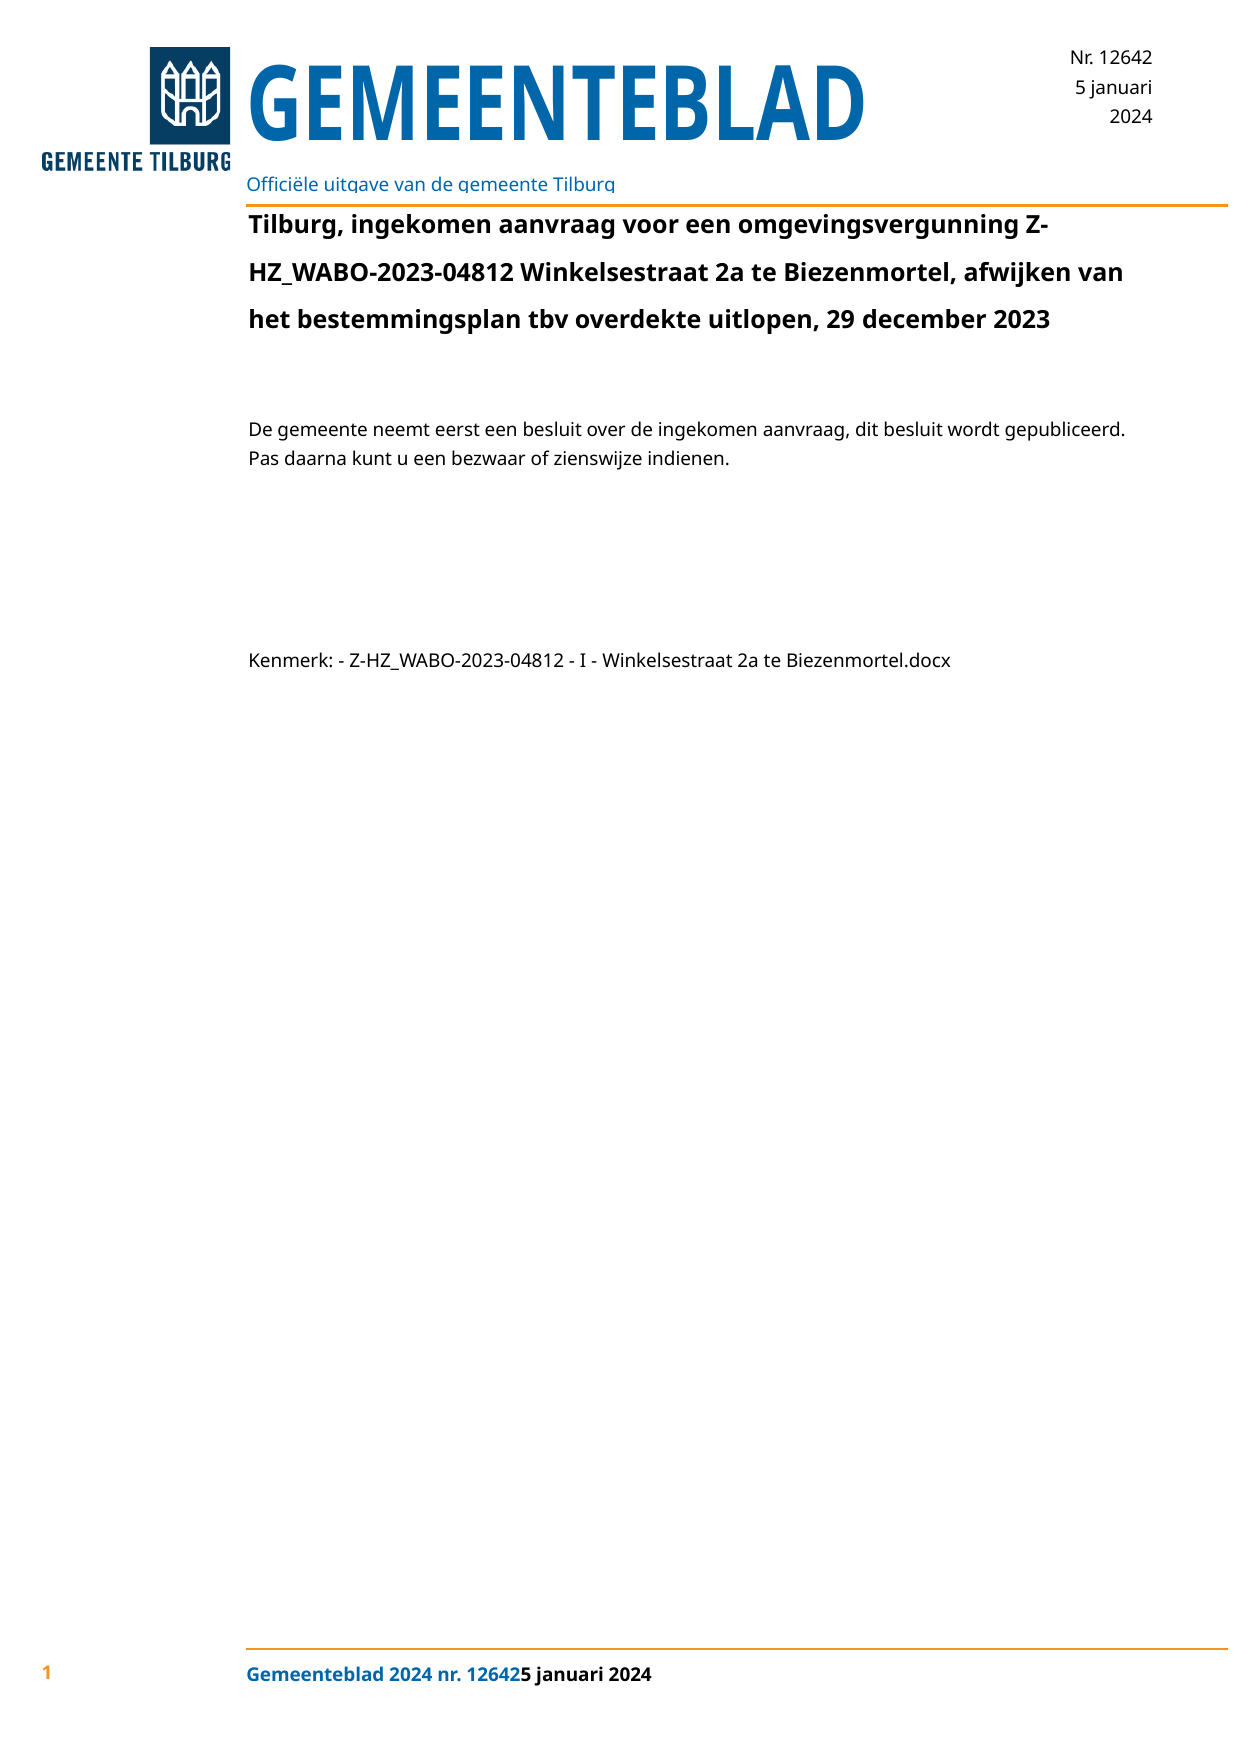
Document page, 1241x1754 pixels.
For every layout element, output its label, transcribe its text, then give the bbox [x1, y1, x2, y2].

text Tilburg, ingekomen aanvraag voor een omgevingsvergunning Z-HZ_WABO-2023-04812 Winkelsestraat 2a te Biezenmortel, afwijken van het bestemmingsplan tbv overdekte uitlopen, 29 december 2023 [248, 207, 1152, 336]
text Kenmerk: - Z-HZ_WABO-2023-04812 - I - Winkelsestraat 2a te Biezenmortel.docx [248, 647, 1152, 673]
picture [41, 47, 231, 172]
text De gemeente neemt eerst een besluit over de ingekomen aanvraag, dit besluit wordt gepubliceerd. Pas daarna kunt u een bezwaar of zienswijze indienen. [248, 416, 1152, 471]
